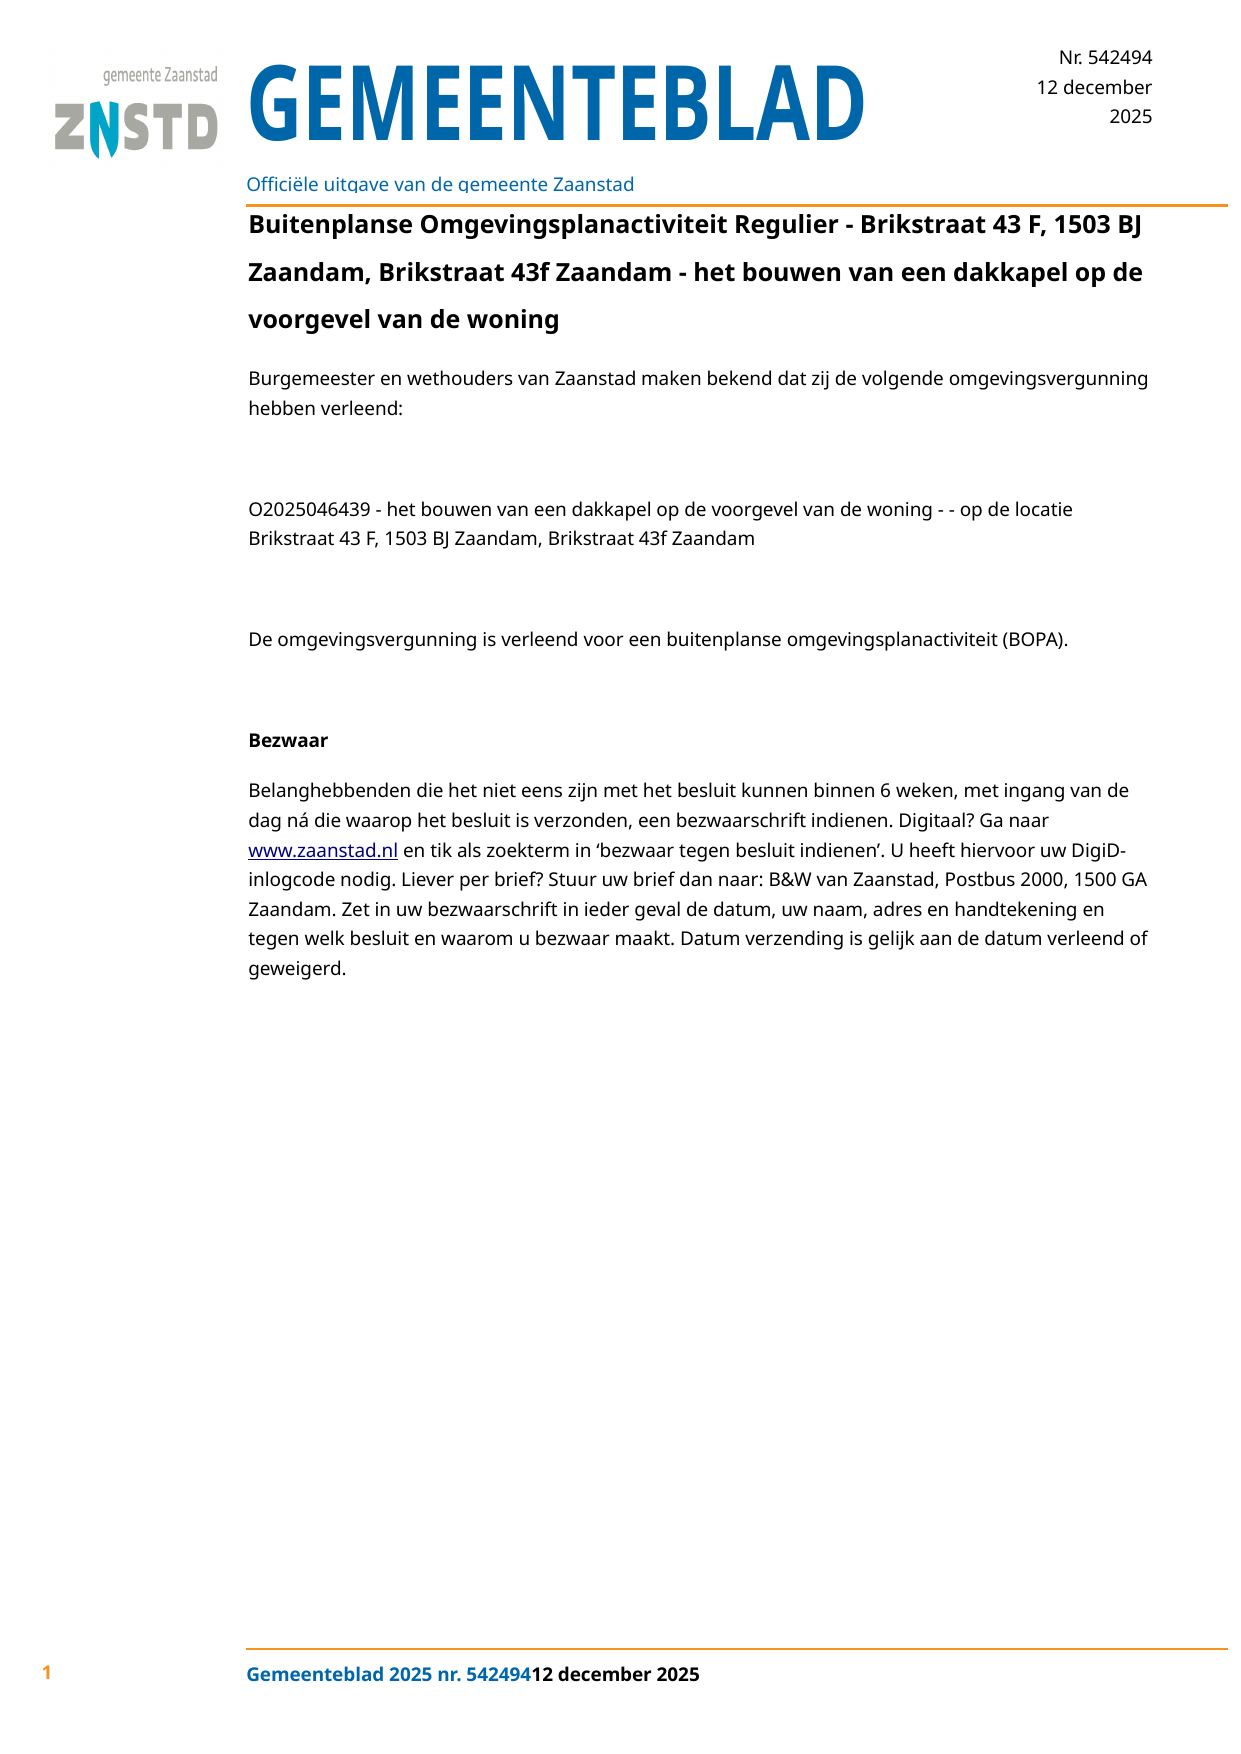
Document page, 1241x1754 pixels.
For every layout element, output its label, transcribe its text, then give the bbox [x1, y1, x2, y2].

text Bezwaar [248, 727, 1152, 753]
text De omgevingsvergunning is verleend voor een buitenplanse omgevingsplanactiviteit (BOPA). [248, 626, 1152, 652]
text Buitenplanse Omgevingsplanactiviteit Regulier - Brikstraat 43 F, 1503 BJ Zaandam, Brikstraat 43f Zaandam - het bouwen van een dakkapel op de voorgevel van de woning [248, 207, 1152, 336]
picture [41, 47, 231, 172]
text O2025046439 - het bouwen van een dakkapel op de voorgevel van de woning - - op de locatie Brikstraat 43 F, 1503 BJ Zaandam, Brikstraat 43f Zaandam [248, 496, 1152, 551]
text Belanghebbenden die het niet eens zijn met het besluit kunnen binnen 6 weken, met ingang van de dag ná die waarop het besluit is verzonden, een bezwaarschrift indienen. Digitaal? Ga naar www.zaanstad.nl en tik als zoekterm in ‘bezwaar tegen besluit indienen’. U heeft hiervoor uw DigiD-inlogcode nodig. Liever per brief? Stuur uw brief dan naar: B&W van Zaanstad, Postbus 2000, 1500 GA Zaandam. Zet in uw bezwaarschrift in ieder geval de datum, uw naam, adres en handtekening en tegen welk besluit en waarom u bezwaar maakt. Datum verzending is gelijk aan de datum verleend of geweigerd. [248, 778, 1152, 981]
text Burgemeester en wethouders van Zaanstad maken bekend dat zij de volgende omgevingsvergunning hebben verleend: [248, 366, 1152, 421]
